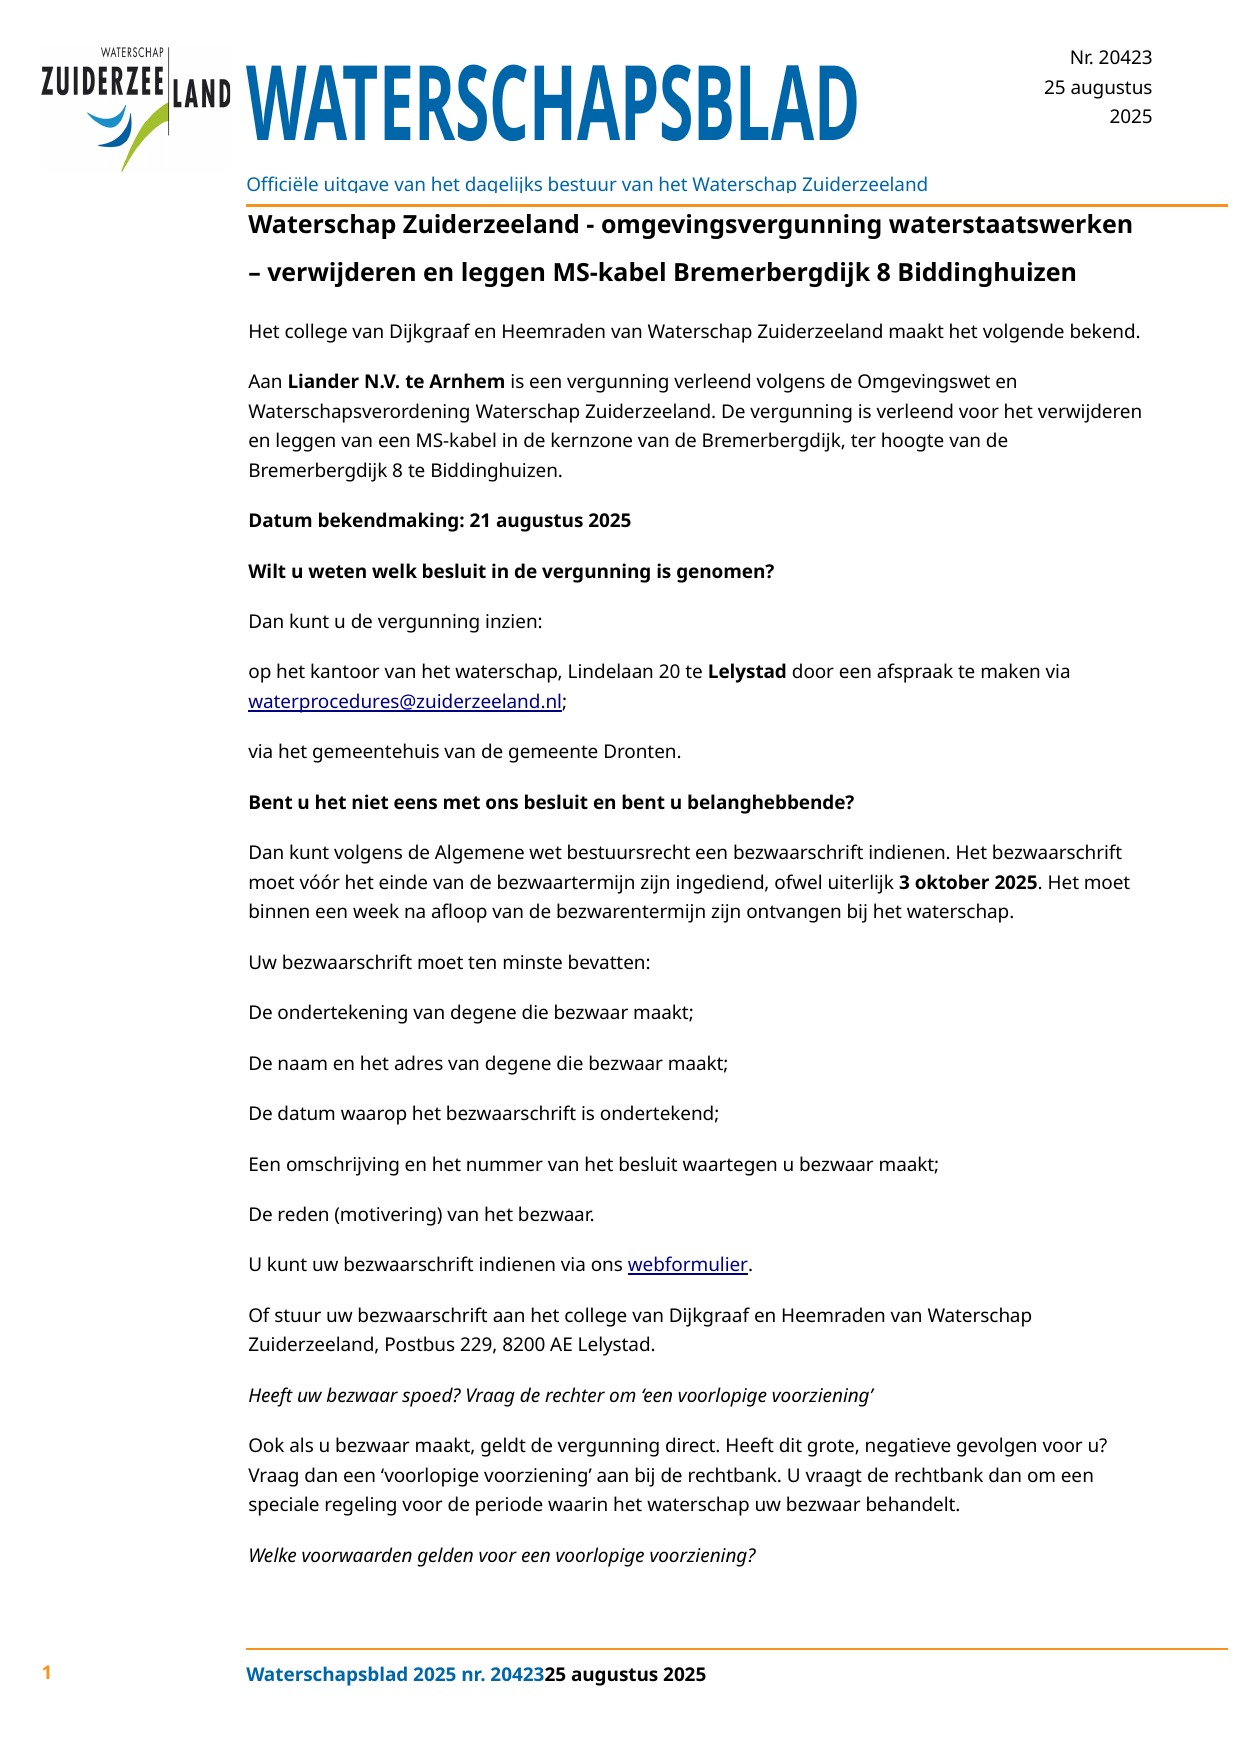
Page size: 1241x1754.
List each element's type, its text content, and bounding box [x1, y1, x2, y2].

text Dan kunt volgens de Algemene wet bestuursrecht een bezwaarschrift indienen. Het bezwaarschrift moet vóór het einde van de bezwaartermijn zijn ingediend, ofwel uiterlijk 3 oktober 2025. Het moet binnen een week na afloop van de bezwarentermijn zijn ontvangen bij het waterschap. [248, 839, 1152, 924]
text op het kantoor van het waterschap, Lindelaan 20 te Lelystad door een afspraak te maken via waterprocedures@zuiderzeeland.nl; [248, 659, 1152, 714]
text Aan Liander N.V. te Arnhem is een vergunning verleend volgens de Omgevingswet en Waterschapsverordening Waterschap Zuiderzeeland. De vergunning is verleend voor het verwijderen en leggen van een MS-kabel in de kernzone van de Bremerbergdijk, ter hoogte van de Bremerbergdijk 8 te Biddinghuizen. [248, 368, 1152, 483]
text Of stuur uw bezwaarschrift aan het college van Dijkgraaf en Heemraden van Waterschap Zuiderzeeland, Postbus 229, 8200 AE Lelystad. [248, 1302, 1152, 1357]
text Wilt u weten welk besluit in de vergunning is genomen? [248, 558, 1152, 584]
text via het gemeentehuis van de gemeente Dronten. [248, 739, 1152, 764]
text Bent u het niet eens met ons besluit en bent u belanghebbende? [248, 789, 1152, 815]
text Een omschrijving en het nummer van het besluit waartegen u bezwaar maakt; [248, 1151, 1152, 1177]
text Waterschap Zuiderzeeland - omgevingsvergunning waterstaatswerken – verwijderen en leggen MS-kabel Bremerbergdijk 8 Biddinghuizen [248, 207, 1152, 288]
text Ook als u bezwaar maakt, geldt de vergunning direct. Heeft dit grote, negatieve gevolgen voor u? Vraag dan een ‘voorlopige voorziening’ aan bij de rechtbank. U vraagt de rechtbank dan om een speciale regeling voor de periode waarin het waterschap uw bezwaar behandelt. [248, 1432, 1152, 1517]
text De datum waarop het bezwaarschrift is ondertekend; [248, 1100, 1152, 1126]
text De reden (motivering) van het bezwaar. [248, 1201, 1152, 1227]
text Dan kunt u de vergunning inzien: [248, 608, 1152, 634]
text U kunt uw bezwaarschrift indienen via ons webformulier. [248, 1252, 1152, 1277]
text Welke voorwaarden gelden voor een voorlopige voorziening? [248, 1542, 1152, 1568]
text Datum bekendmaking: 21 augustus 2025 [248, 507, 1152, 533]
text Het college van Dijkgraaf en Heemraden van Waterschap Zuiderzeeland maakt het volgende bekend. [248, 318, 1152, 344]
text Heeft uw bezwaar spoed? Vraag de rechter om ‘een voorlopige voorziening’ [248, 1382, 1152, 1408]
text Uw bezwaarschrift moet ten minste bevatten: [248, 949, 1152, 975]
text De ondertekening van degene die bezwaar maakt; [248, 999, 1152, 1025]
picture [41, 47, 231, 172]
text De naam en het adres van degene die bezwaar maakt; [248, 1050, 1152, 1076]
